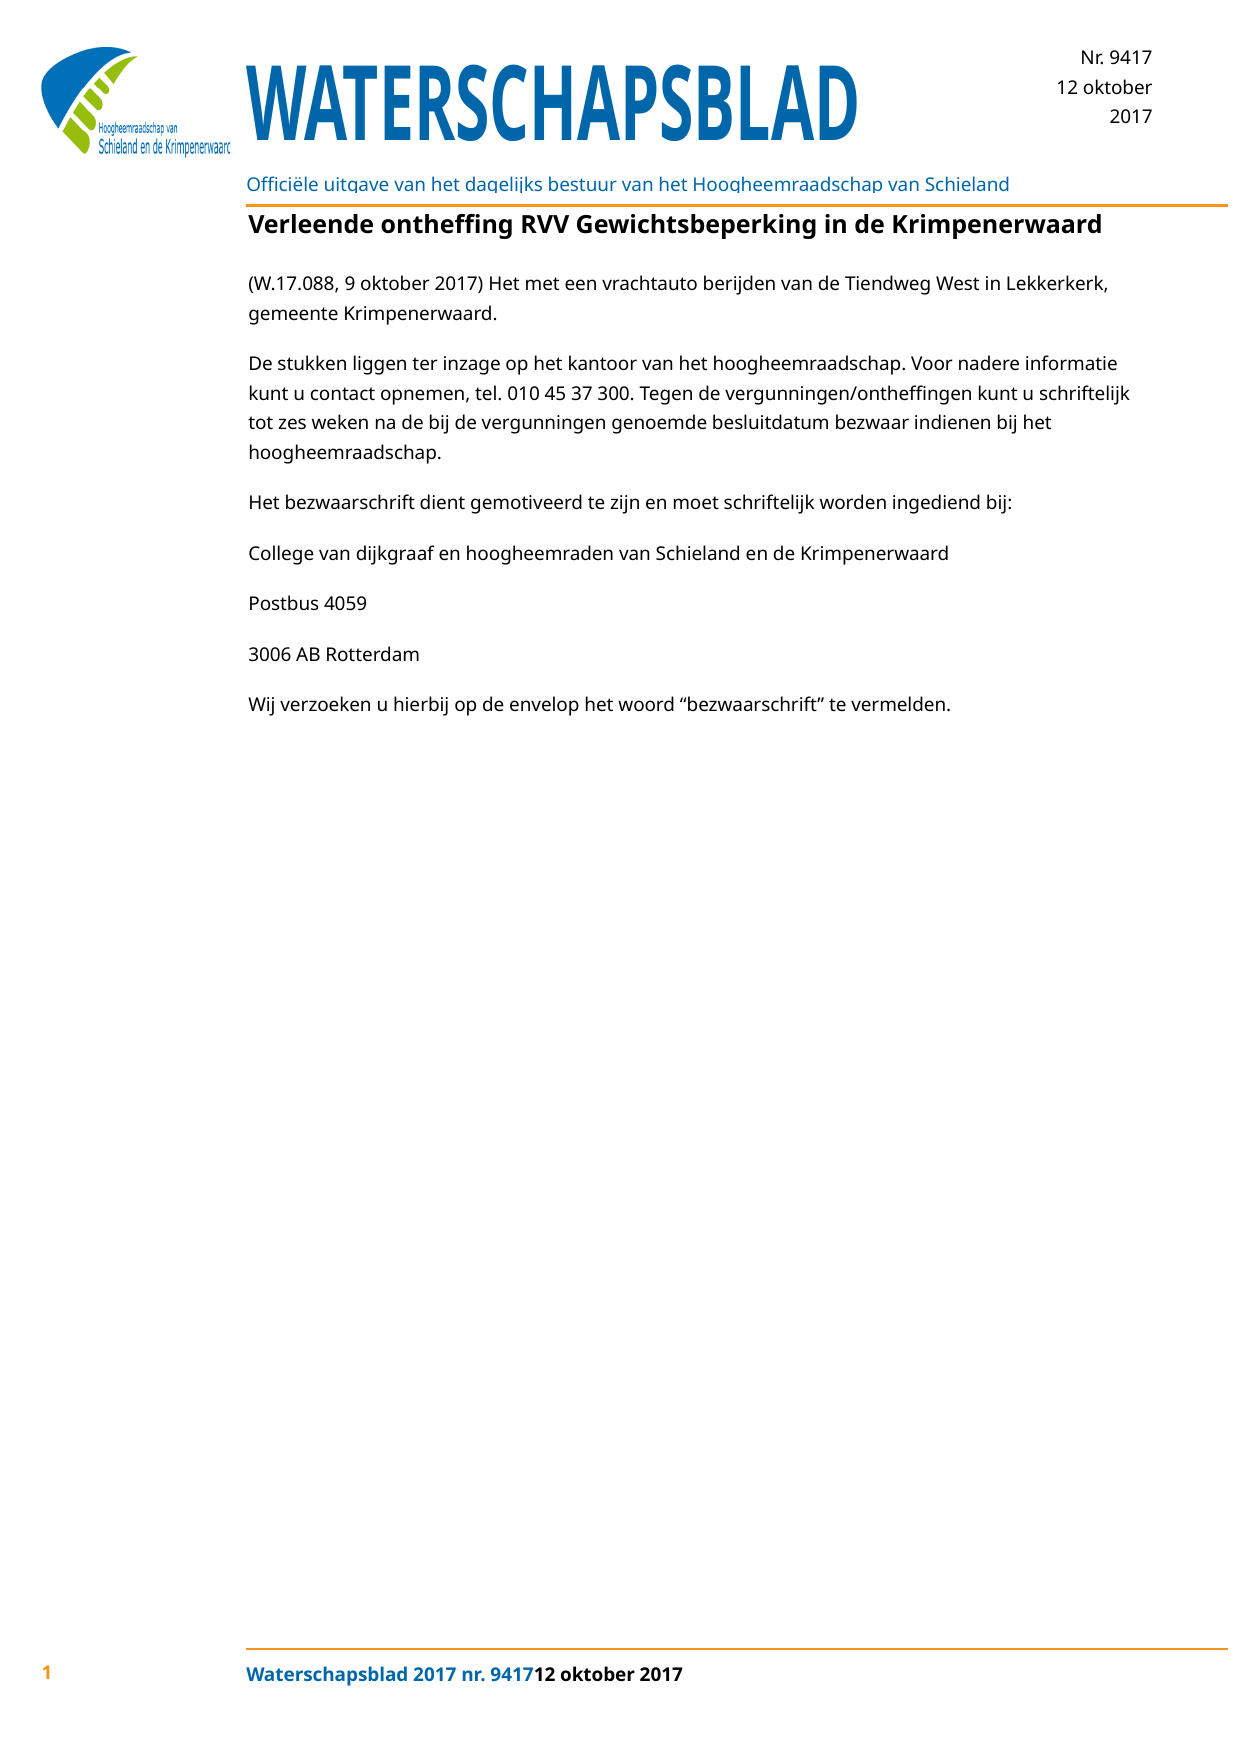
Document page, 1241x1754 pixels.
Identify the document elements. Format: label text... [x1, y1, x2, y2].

text Het bezwaarschrift dient gemotiveerd te zijn en moet schriftelijk worden ingediend bij: [248, 489, 1152, 515]
text Wij verzoeken u hierbij op de envelop het woord “bezwaarschrift” te vermelden. [248, 691, 1152, 717]
text 3006 AB Rotterdam [248, 641, 1152, 666]
text (W.17.088, 9 oktober 2017) Het met een vrachtauto berijden van de Tiendweg West in Lekkerkerk, gemeente Krimpenerwaard. [248, 270, 1152, 326]
picture [41, 47, 231, 172]
text Verleende ontheffing RVV Gewichtsbeperking in de Krimpenerwaard [248, 207, 1152, 241]
text College van dijkgraaf en hoogheemraden van Schieland en de Krimpenerwaard [248, 540, 1152, 566]
text De stukken liggen ter inzage op het kantoor van het hoogheemraadschap. Voor nadere informatie kunt u contact opnemen, tel. 010 45 37 300. Tegen de vergunningen/ontheffingen kunt u schriftelijk tot zes weken na de bij de vergunningen genoemde besluitdatum bezwaar indienen bij het hoogheemraadschap. [248, 350, 1152, 465]
text Postbus 4059 [248, 590, 1152, 616]
